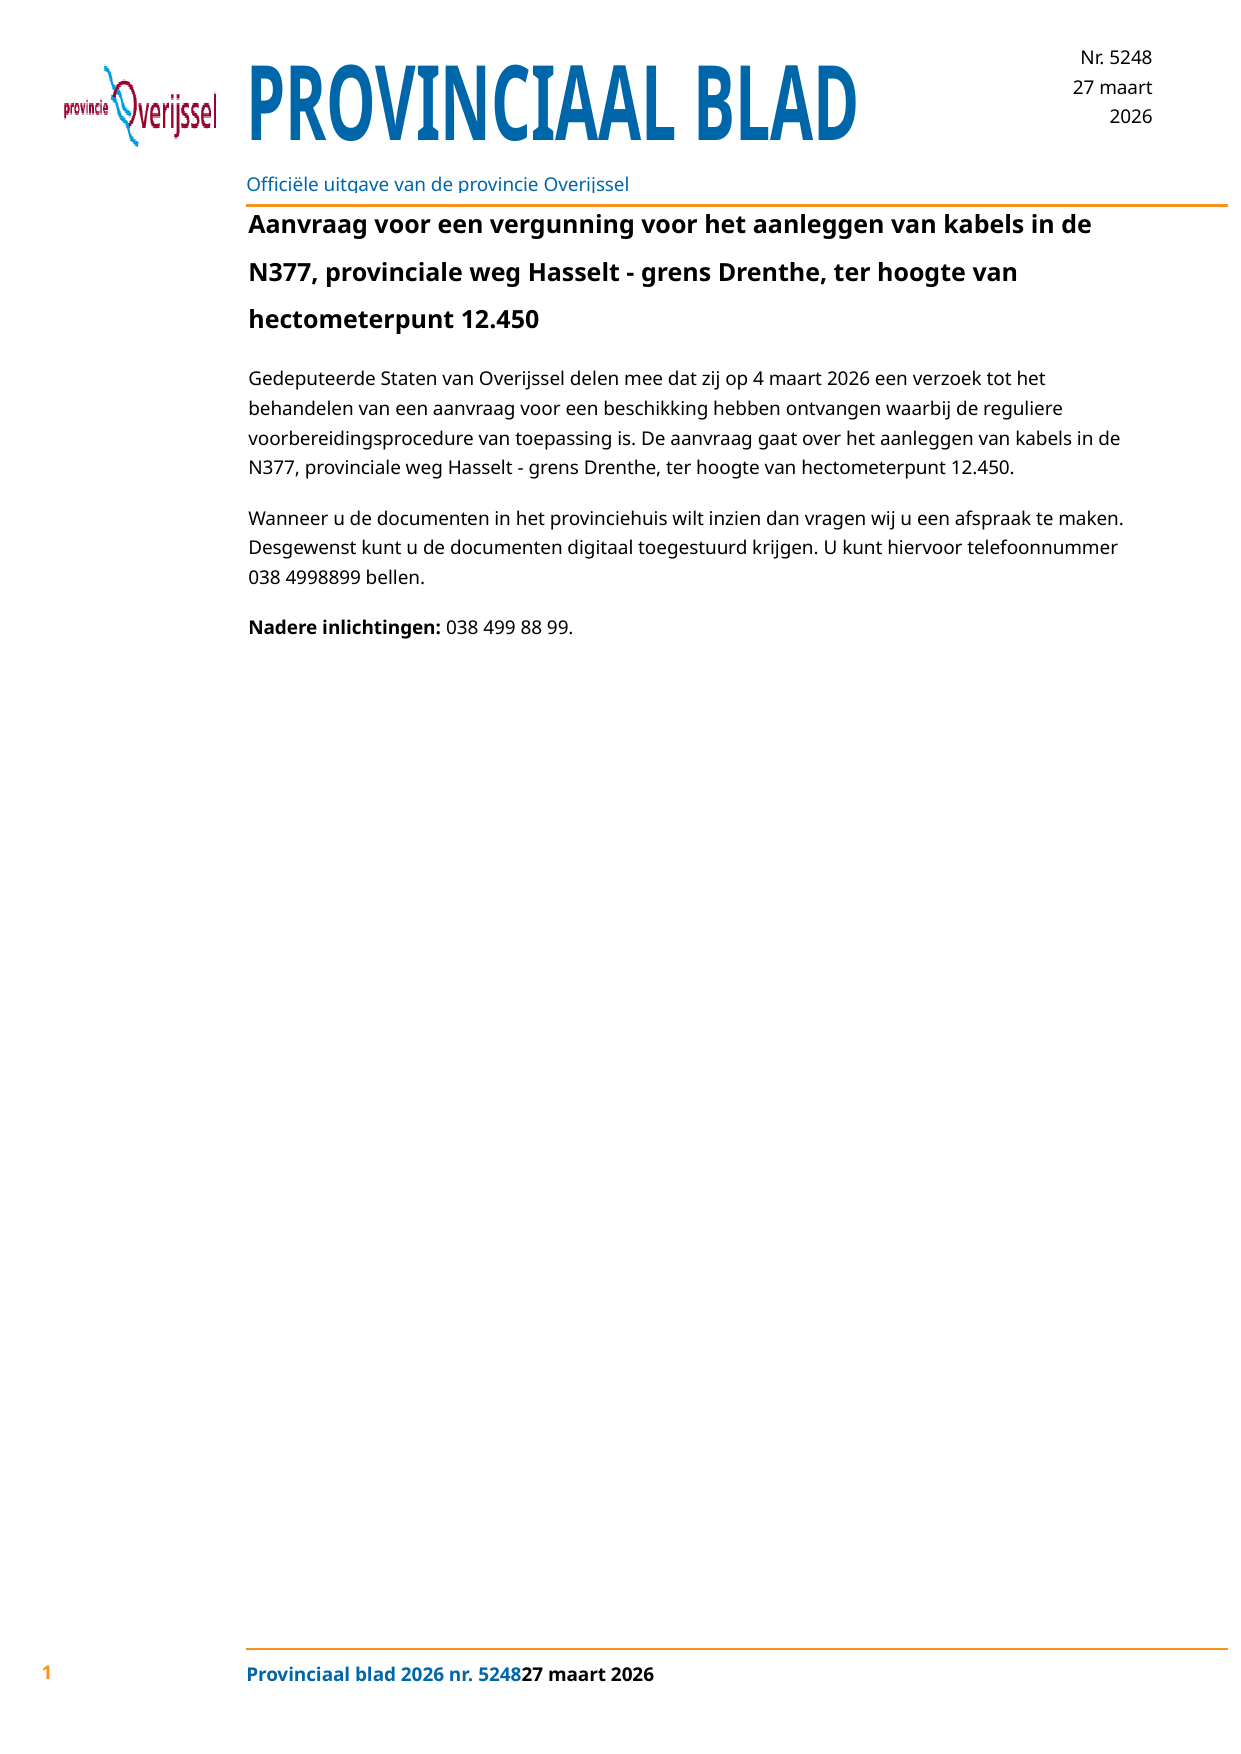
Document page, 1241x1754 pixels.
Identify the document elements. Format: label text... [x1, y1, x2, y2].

text Nadere inlichtingen: 038 499 88 99. [248, 614, 1152, 640]
text Wanneer u de documenten in het provinciehuis wilt inzien dan vragen wij u een afspraak te maken. Desgewenst kunt u de documenten digitaal toegestuurd krijgen. U kunt hiervoor telefoonnummer 038 4998899 bellen. [248, 505, 1152, 589]
picture [41, 47, 231, 172]
text Gedeputeerde Staten van Overijssel delen mee dat zij op 4 maart 2026 een verzoek tot het behandelen van een aanvraag voor een beschikking hebben ontvangen waarbij de reguliere voorbereidingsprocedure van toepassing is. De aanvraag gaat over het aanleggen van kabels in de N377, provinciale weg Hasselt - grens Drenthe, ter hoogte van hectometerpunt 12.450. [248, 366, 1152, 480]
text Aanvraag voor een vergunning voor het aanleggen van kabels in de N377, provinciale weg Hasselt - grens Drenthe, ter hoogte van hectometerpunt 12.450 [248, 207, 1152, 336]
